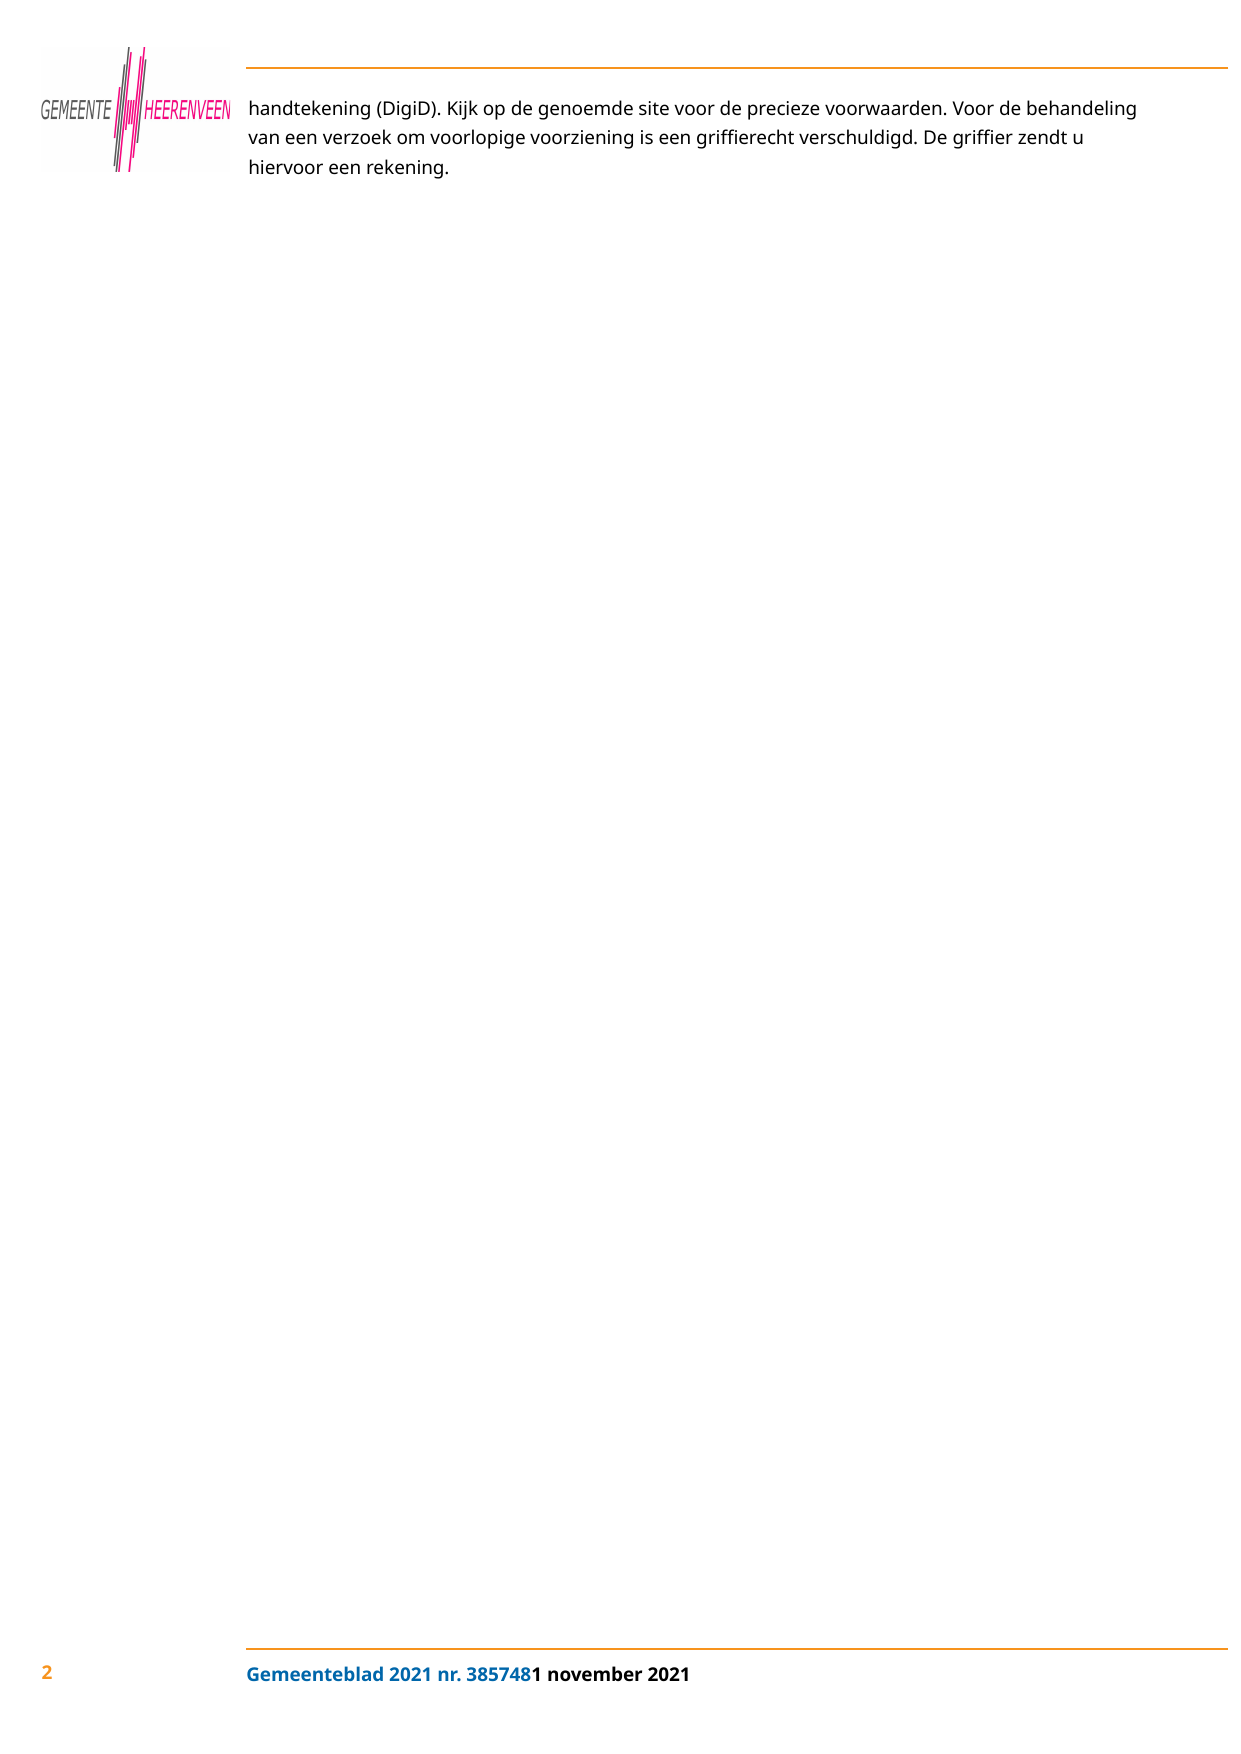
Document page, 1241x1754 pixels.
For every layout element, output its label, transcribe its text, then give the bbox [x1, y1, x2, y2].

text handtekening (DigiD). Kijk op de genoemde site voor de precieze voorwaarden. Voor de behandeling van een verzoek om voorlopige voorziening is een griffierecht verschuldigd. De griffier zendt u hiervoor een rekening. [248, 95, 1152, 180]
picture [41, 47, 231, 172]
